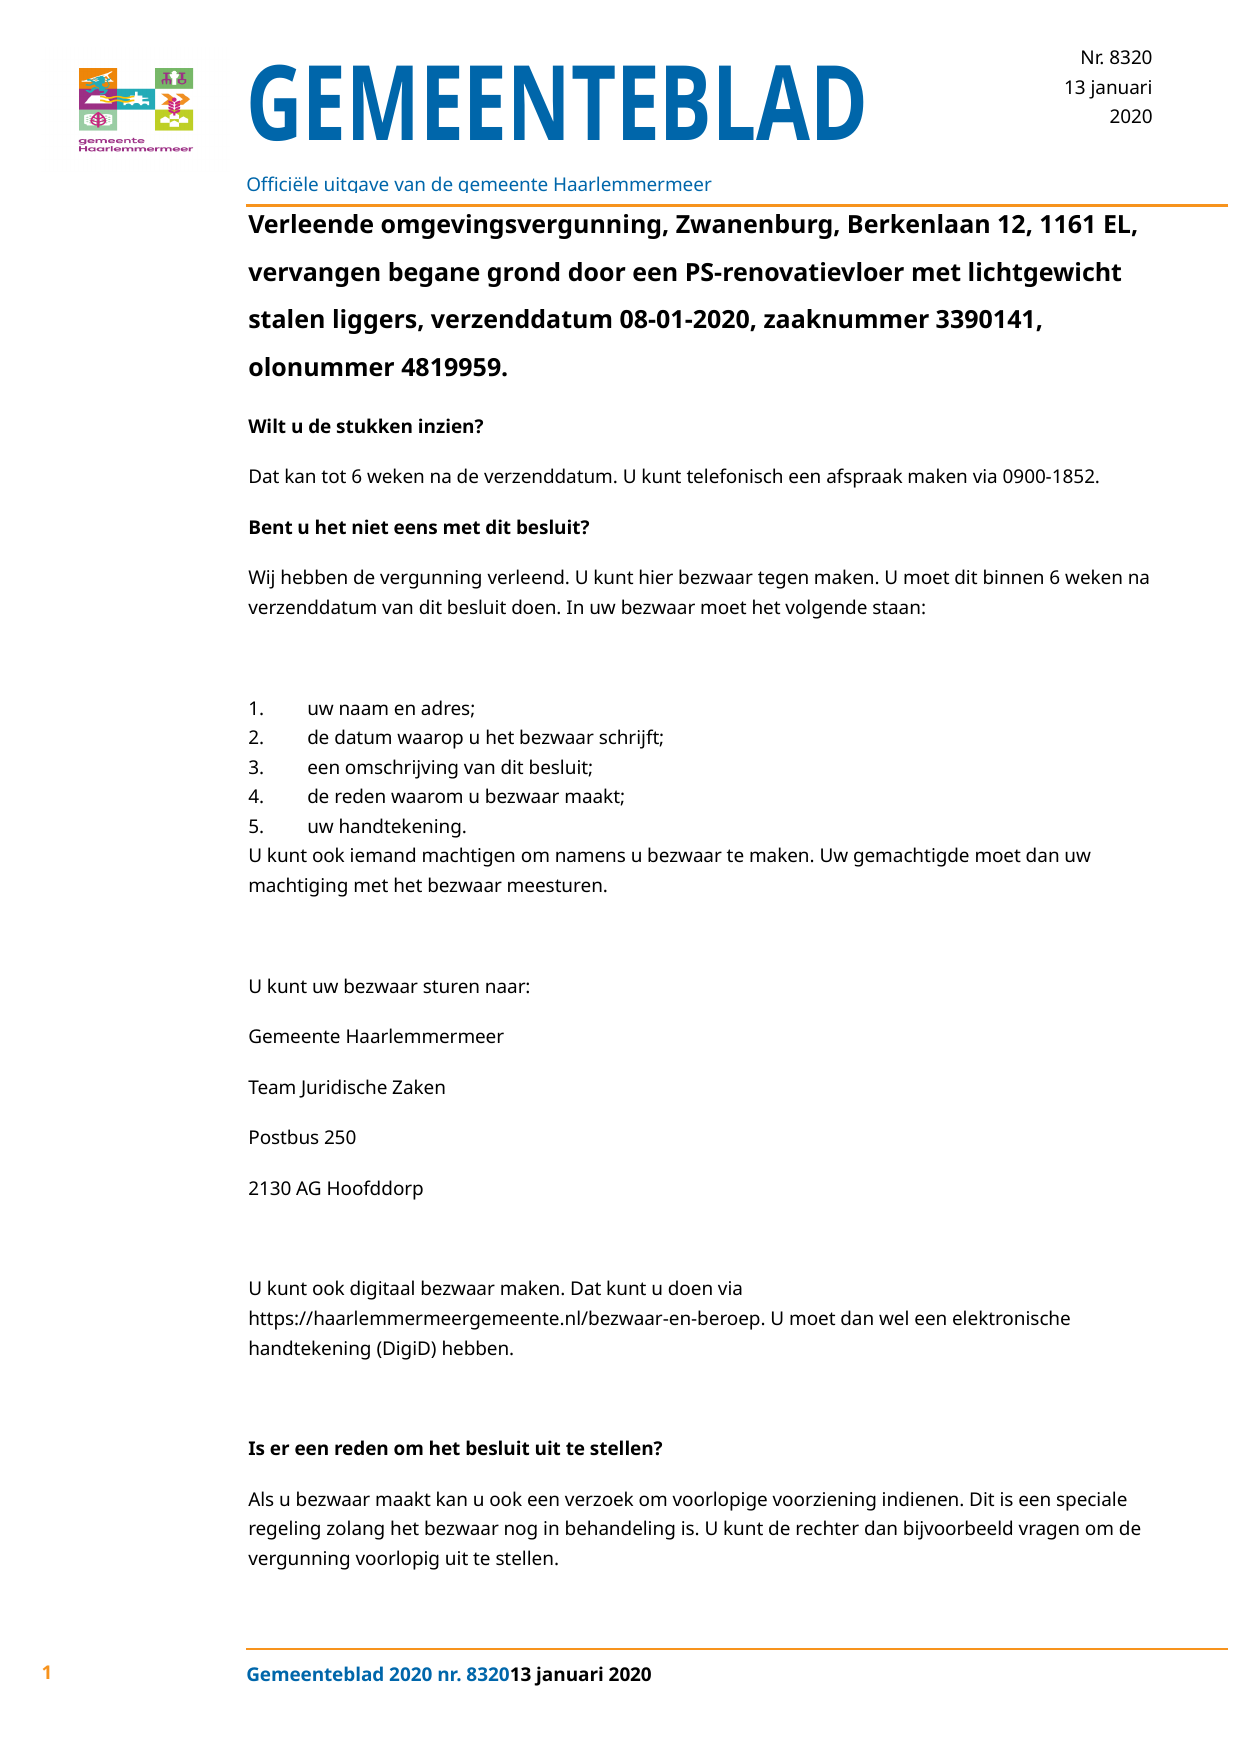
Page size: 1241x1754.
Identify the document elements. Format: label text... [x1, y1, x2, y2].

picture [41, 47, 231, 172]
text Postbus 250 [248, 1124, 1152, 1150]
text U kunt ook digitaal bezwaar maken. Dat kunt u doen via https://haarlemmermeergemeente.nl/bezwaar-en-beroep. U moet dan wel een elektronische handtekening (DigiD) hebben. [248, 1276, 1152, 1361]
text Wilt u de stukken inzien? [248, 413, 1152, 439]
text Verleende omgevingsvergunning, Zwanenburg, Berkenlaan 12, 1161 EL, vervangen begane grond door een PS-renovatievloer met lichtgewicht stalen liggers, verzenddatum 08-01-2020, zaaknummer 3390141, olonummer 4819959. [248, 207, 1152, 384]
text U kunt uw bezwaar sturen naar: [248, 973, 1152, 999]
list de datum waarop u het bezwaar schrijft; [248, 724, 1152, 750]
text Als u bezwaar maakt kan u ook een verzoek om voorlopige voorziening indienen. Dit is een speciale regeling zolang het bezwaar nog in behandeling is. U kunt de rechter dan bijvoorbeeld vragen om de vergunning voorlopig uit te stellen. [248, 1486, 1152, 1571]
text Gemeente Haarlemmermeer [248, 1023, 1152, 1049]
list uw handtekening. [248, 813, 1152, 839]
text Is er een reden om het besluit uit te stellen? [248, 1436, 1152, 1461]
text Team Juridische Zaken [248, 1074, 1152, 1100]
text Dat kan tot 6 weken na de verzenddatum. U kunt telefonisch een afspraak maken via 0900-1852. [248, 463, 1152, 489]
text U kunt ook iemand machtigen om namens u bezwaar te maken. Uw gemachtigde moet dan uw machtiging met het bezwaar meesturen. [248, 843, 1152, 898]
text 2130 AG Hoofddorp [248, 1175, 1152, 1201]
list een omschrijving van dit besluit; [248, 754, 1152, 780]
text Wij hebben de vergunning verleend. U kunt hier bezwaar tegen maken. U moet dit binnen 6 weken na verzenddatum van dit besluit doen. In uw bezwaar moet het volgende staan: [248, 564, 1152, 620]
list de reden waarom u bezwaar maakt; [248, 783, 1152, 809]
list uw naam en adres; [248, 695, 1152, 721]
text Bent u het niet eens met dit besluit? [248, 514, 1152, 540]
